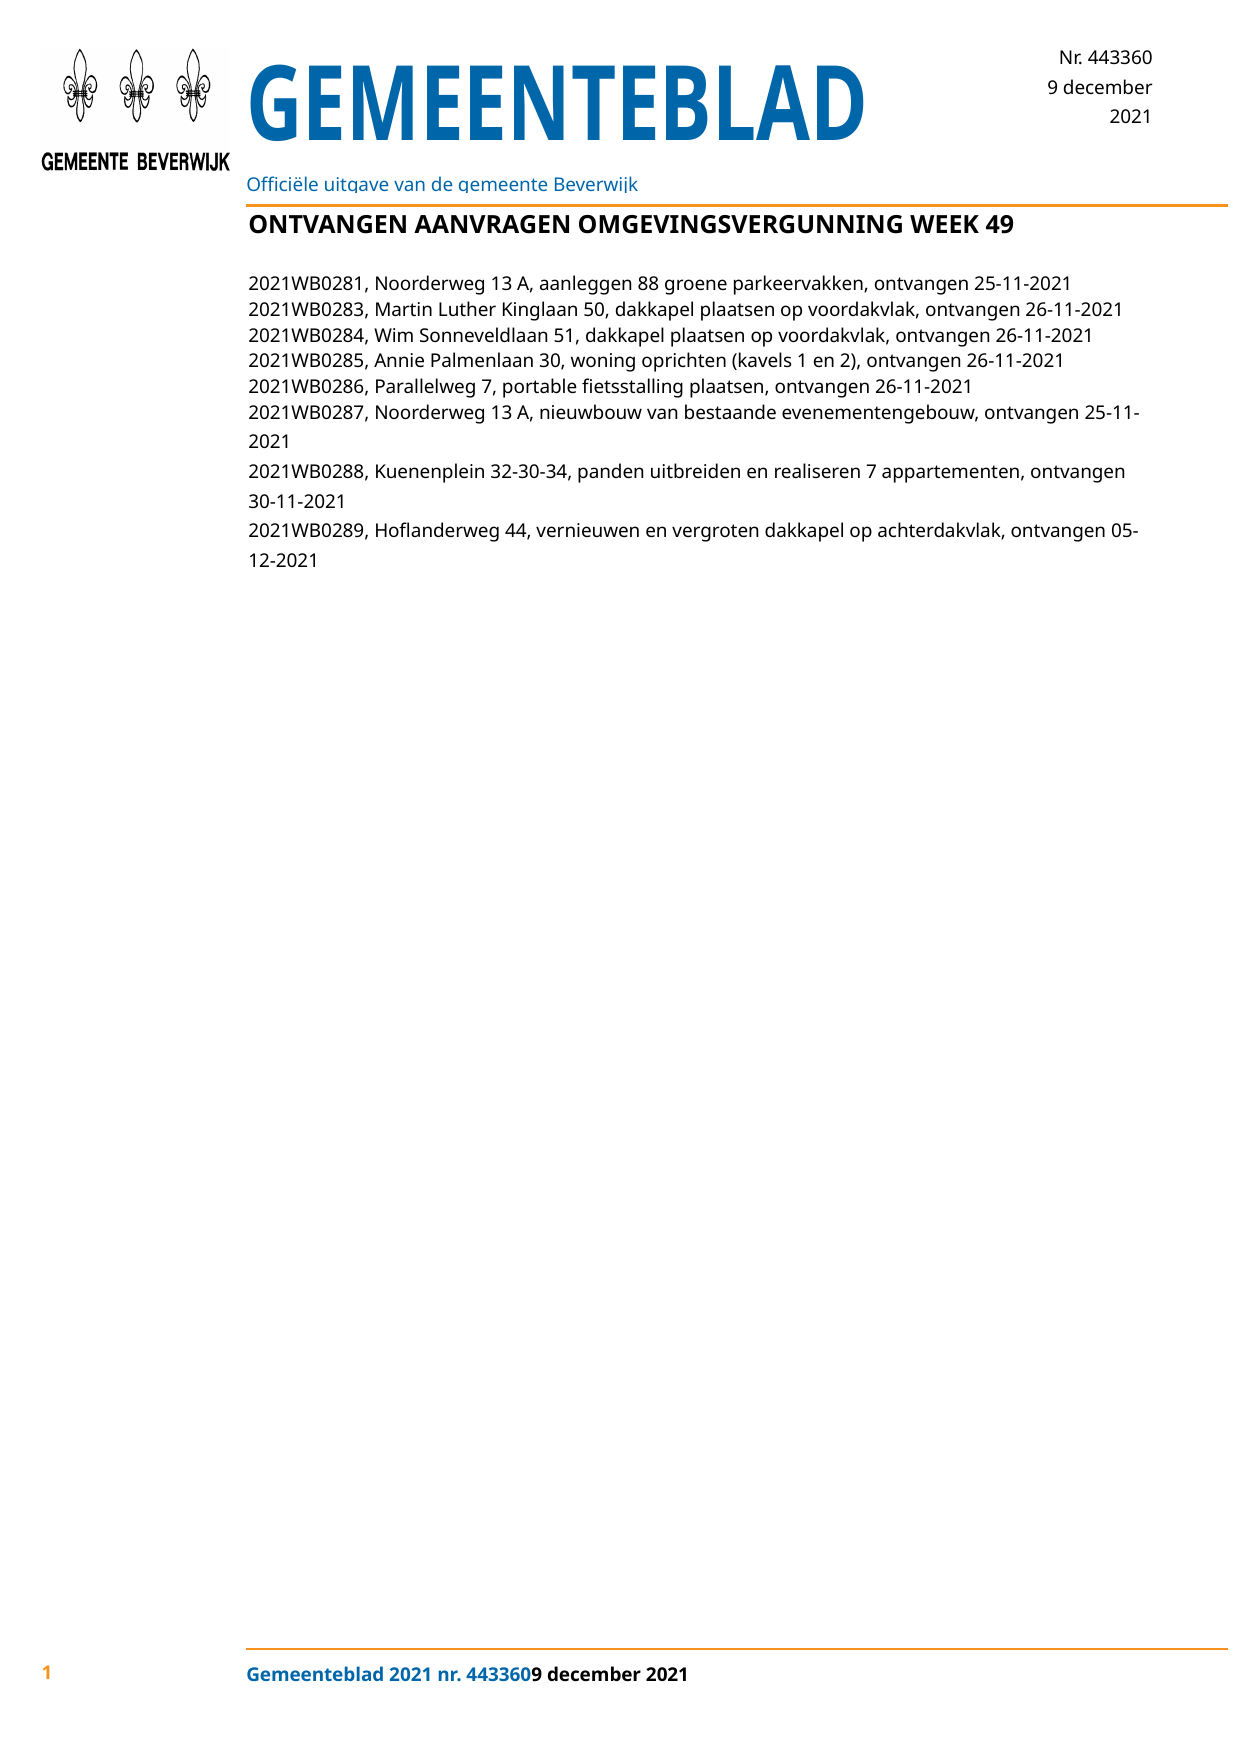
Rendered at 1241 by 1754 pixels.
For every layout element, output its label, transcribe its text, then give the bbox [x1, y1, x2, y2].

text ONTVANGEN AANVRAGEN OMGEVINGSVERGUNNING WEEK 49 [248, 207, 1152, 241]
table_cell 2021WB0283, Martin Luther Kinglaan 50, dakkapel plaatsen op voordakvlak, ontvangen 26-11-2021 [248, 296, 1152, 322]
table_cell 2021WB0287, Noorderweg 13 A, nieuwbouw van bestaande evenementengebouw, ontvangen 25-11-2021 2021WB0288, Kuenenplein 32-30-34, panden uitbreiden en realiseren 7 appartementen, ontvangen 30-11-2021 2021WB0289, Hoflanderweg 44, vernieuwen en vergroten dakkapel op achterdakvlak, ontvangen 05-12-2021 [248, 399, 1152, 573]
picture [41, 47, 231, 172]
table_cell 2021WB0285, Annie Palmenlaan 30, woning oprichten (kavels 1 en 2), ontvangen 26-11-2021 [248, 348, 1152, 373]
table_cell 2021WB0286, Parallelweg 7, portable fietsstalling plaatsen, ontvangen 26-11-2021 [248, 373, 1152, 399]
table_cell 2021WB0284, Wim Sonneveldlaan 51, dakkapel plaatsen op voordakvlak, ontvangen 26-11-2021 [248, 322, 1152, 348]
table_header 2021WB0281, Noorderweg 13 A, aanleggen 88 groene parkeervakken, ontvangen 25-11-2021 [248, 270, 1152, 296]
